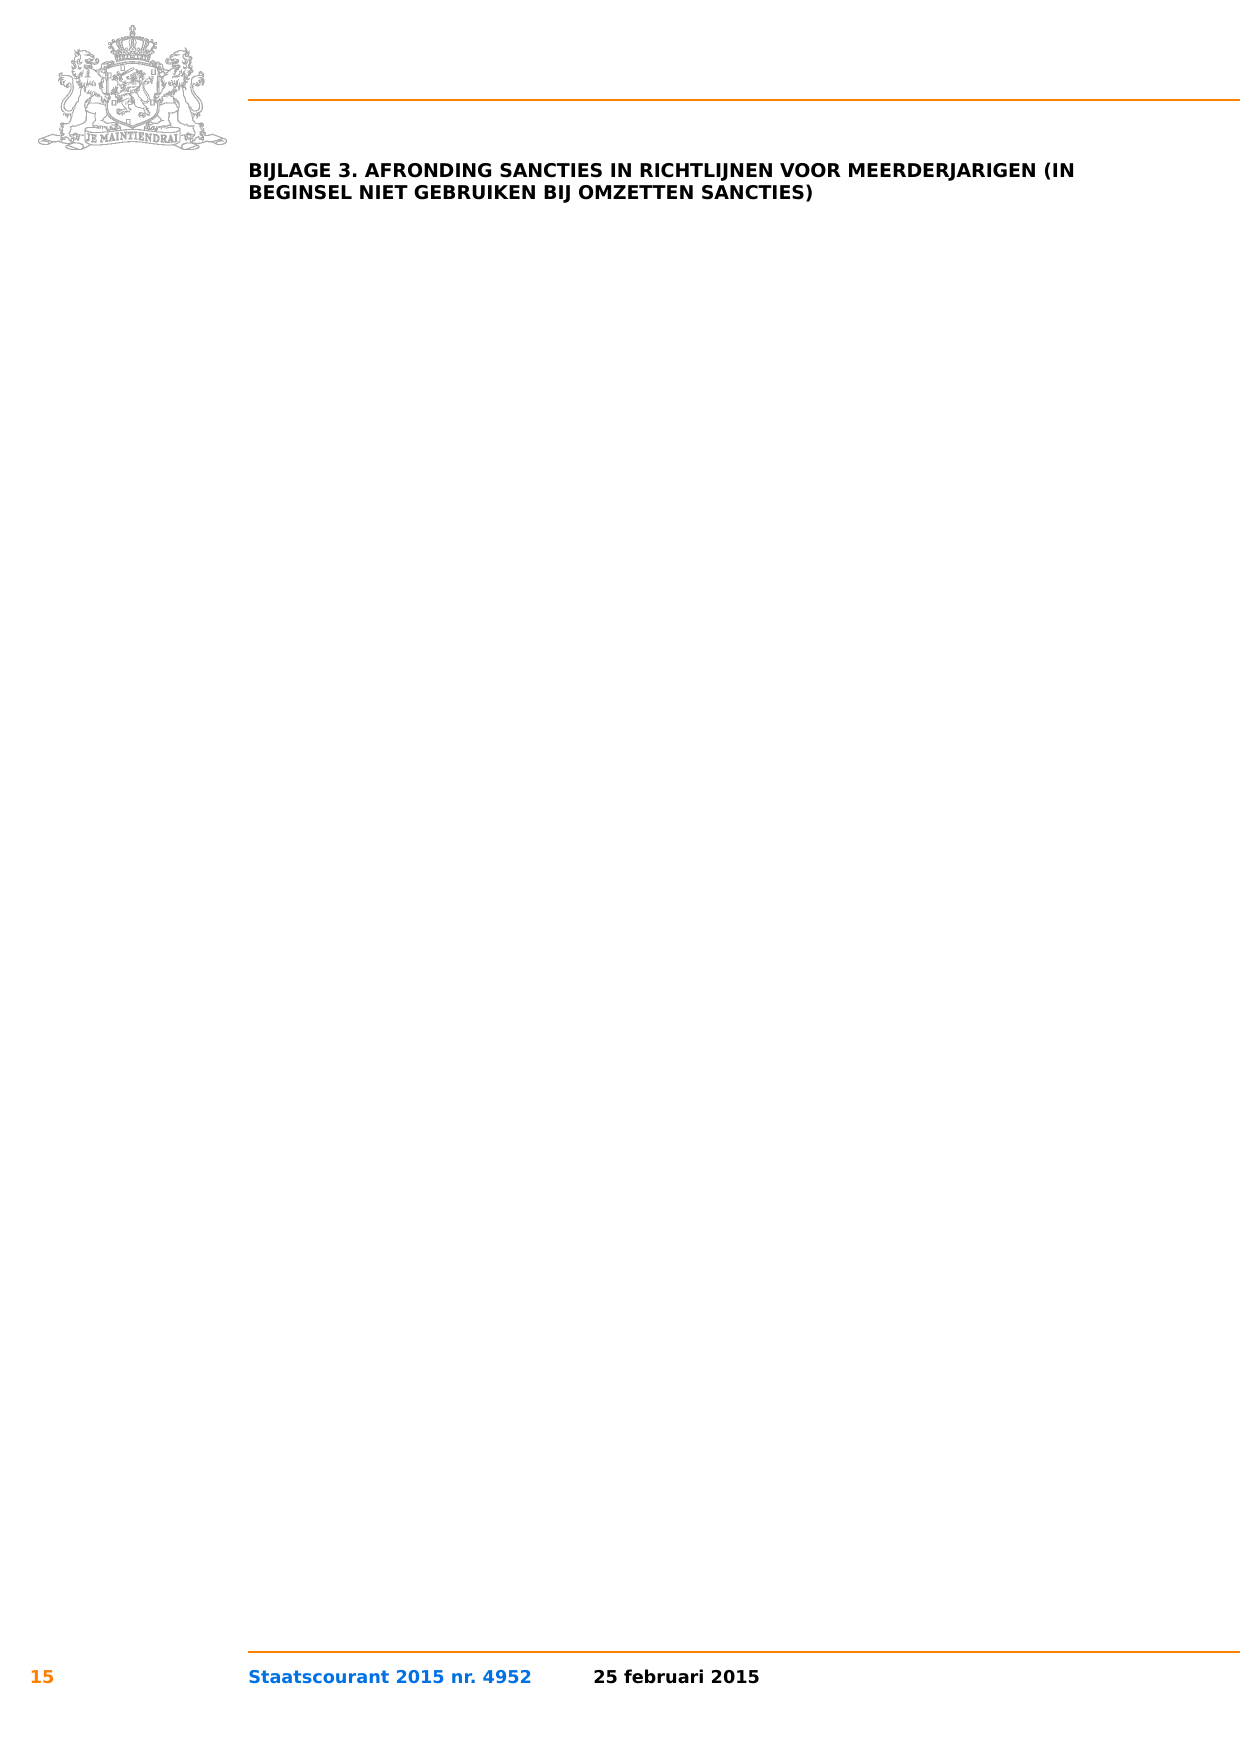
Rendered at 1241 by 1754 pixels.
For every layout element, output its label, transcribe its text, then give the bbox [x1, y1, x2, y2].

picture [38, 25, 227, 150]
subtitle BIJLAGE 3. AFRONDING SANCTIES IN RICHTLIJNEN VOOR MEERDERJARIGEN (IN BEGINSEL NIET GEBRUIKEN BIJ OMZETTEN SANCTIES) [248, 160, 1163, 204]
